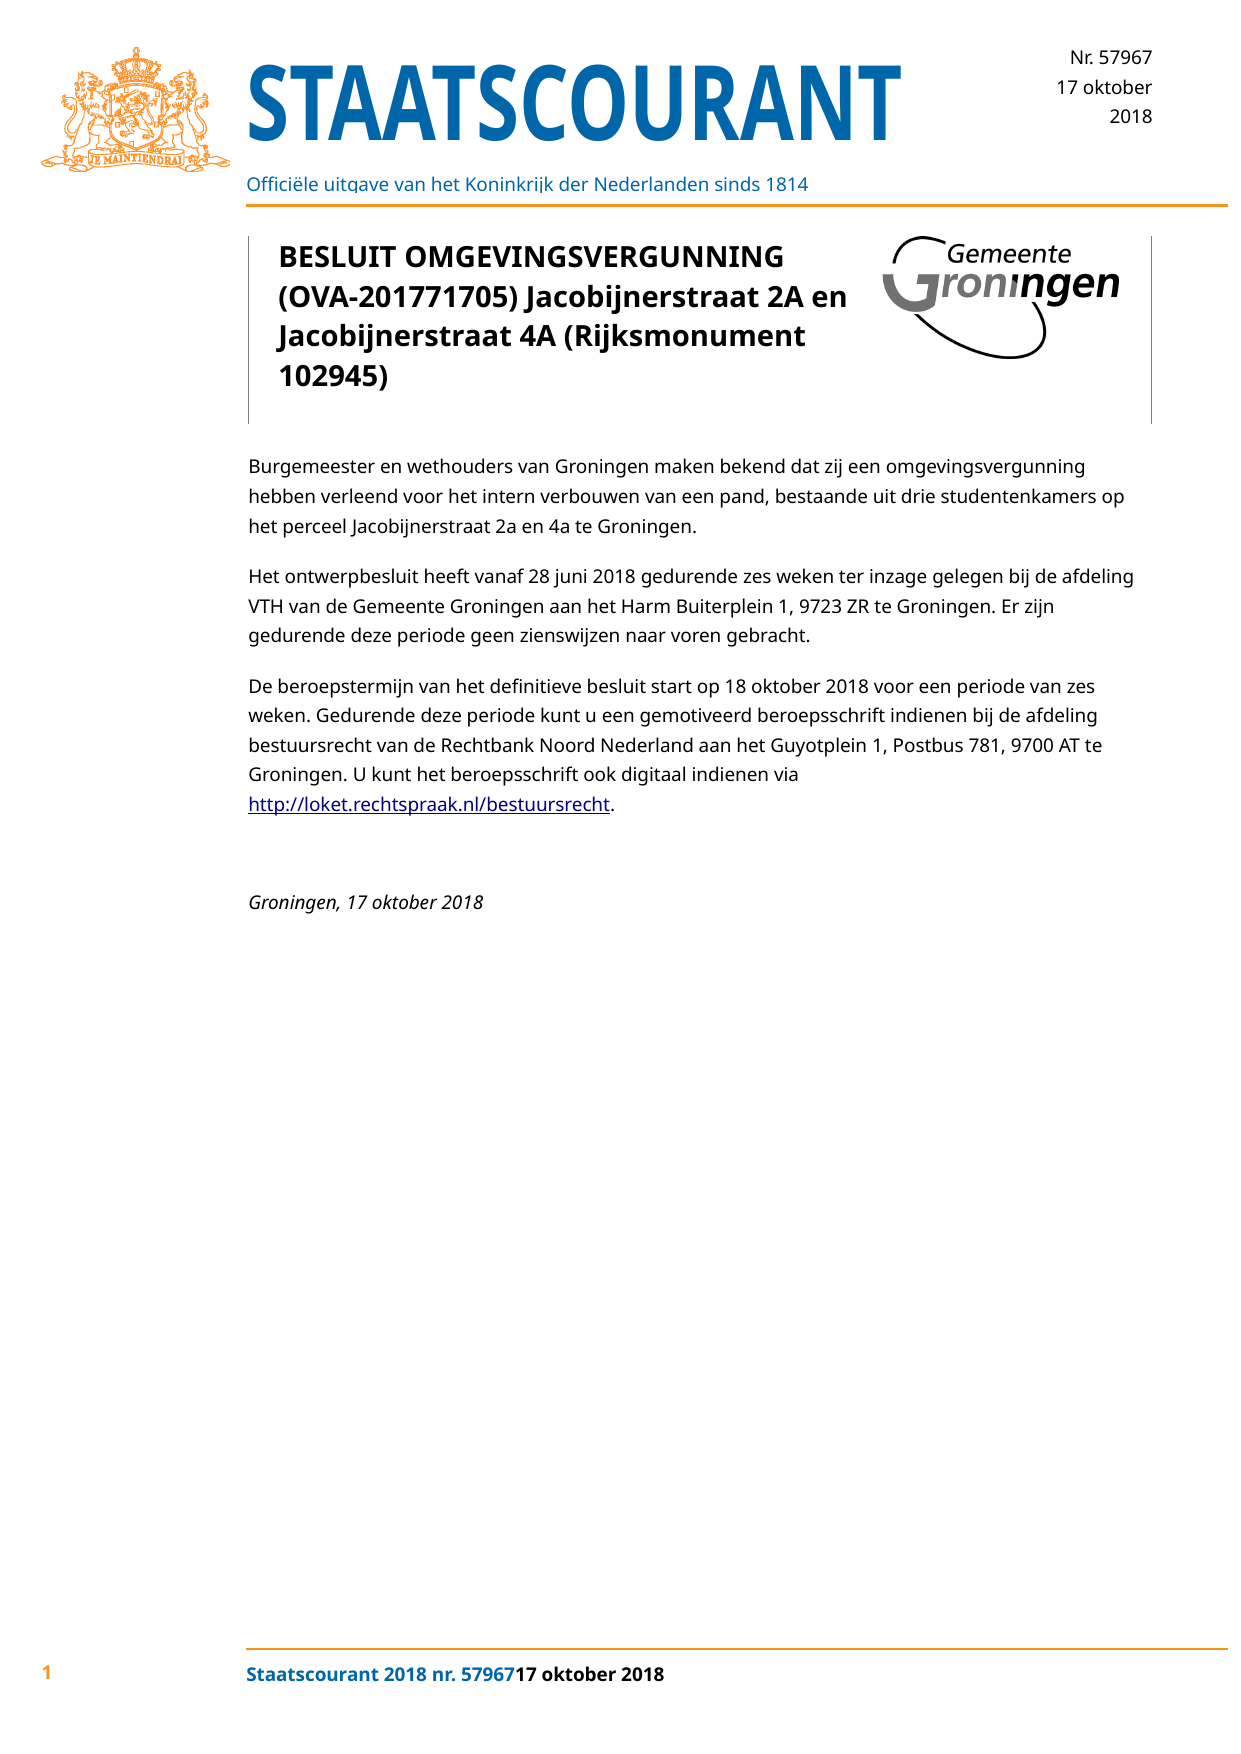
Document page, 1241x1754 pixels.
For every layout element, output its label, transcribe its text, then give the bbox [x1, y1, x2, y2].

picture [882, 236, 1119, 359]
text Burgemeester en wethouders van Groningen maken bekend dat zij een omgevingsvergunning hebben verleend voor het intern verbouwen van een pand, bestaande uit drie studentenkamers op het perceel Jacobijnerstraat 2a en 4a te Groningen. [248, 454, 1152, 538]
table_header BESLUIT OMGEVINGSVERGUNNING (OVA-201771705) Jacobijnerstraat 2A en Jacobijnerstraat 4A (Rijksmonument 102945) [249, 236, 850, 424]
table_header [850, 359, 1151, 424]
picture [41, 47, 231, 172]
text Groningen, 17 oktober 2018 [248, 889, 1152, 915]
table_header [1119, 236, 1151, 358]
text Het ontwerpbesluit heeft vanaf 28 juni 2018 gedurende zes weken ter inzage gelegen bij de afdeling VTH van de Gemeente Groningen aan het Harm Buiterplein 1, 9723 ZR te Groningen. Er zijn gedurende deze periode geen zienswijzen naar voren gebracht. [248, 563, 1152, 648]
table_header [850, 236, 882, 358]
text De beroepstermijn van het definitieve besluit start op 18 oktober 2018 voor een periode van zes weken. Gedurende deze periode kunt u een gemotiveerd beroepsschrift indienen bij de afdeling bestuursrecht van de Rechtbank Noord Nederland aan het Guyotplein 1, Postbus 781, 9700 AT te Groningen. U kunt het beroepsschrift ook digitaal indienen via http://loket.rechtspraak.nl/bestuursrecht. [248, 673, 1152, 817]
